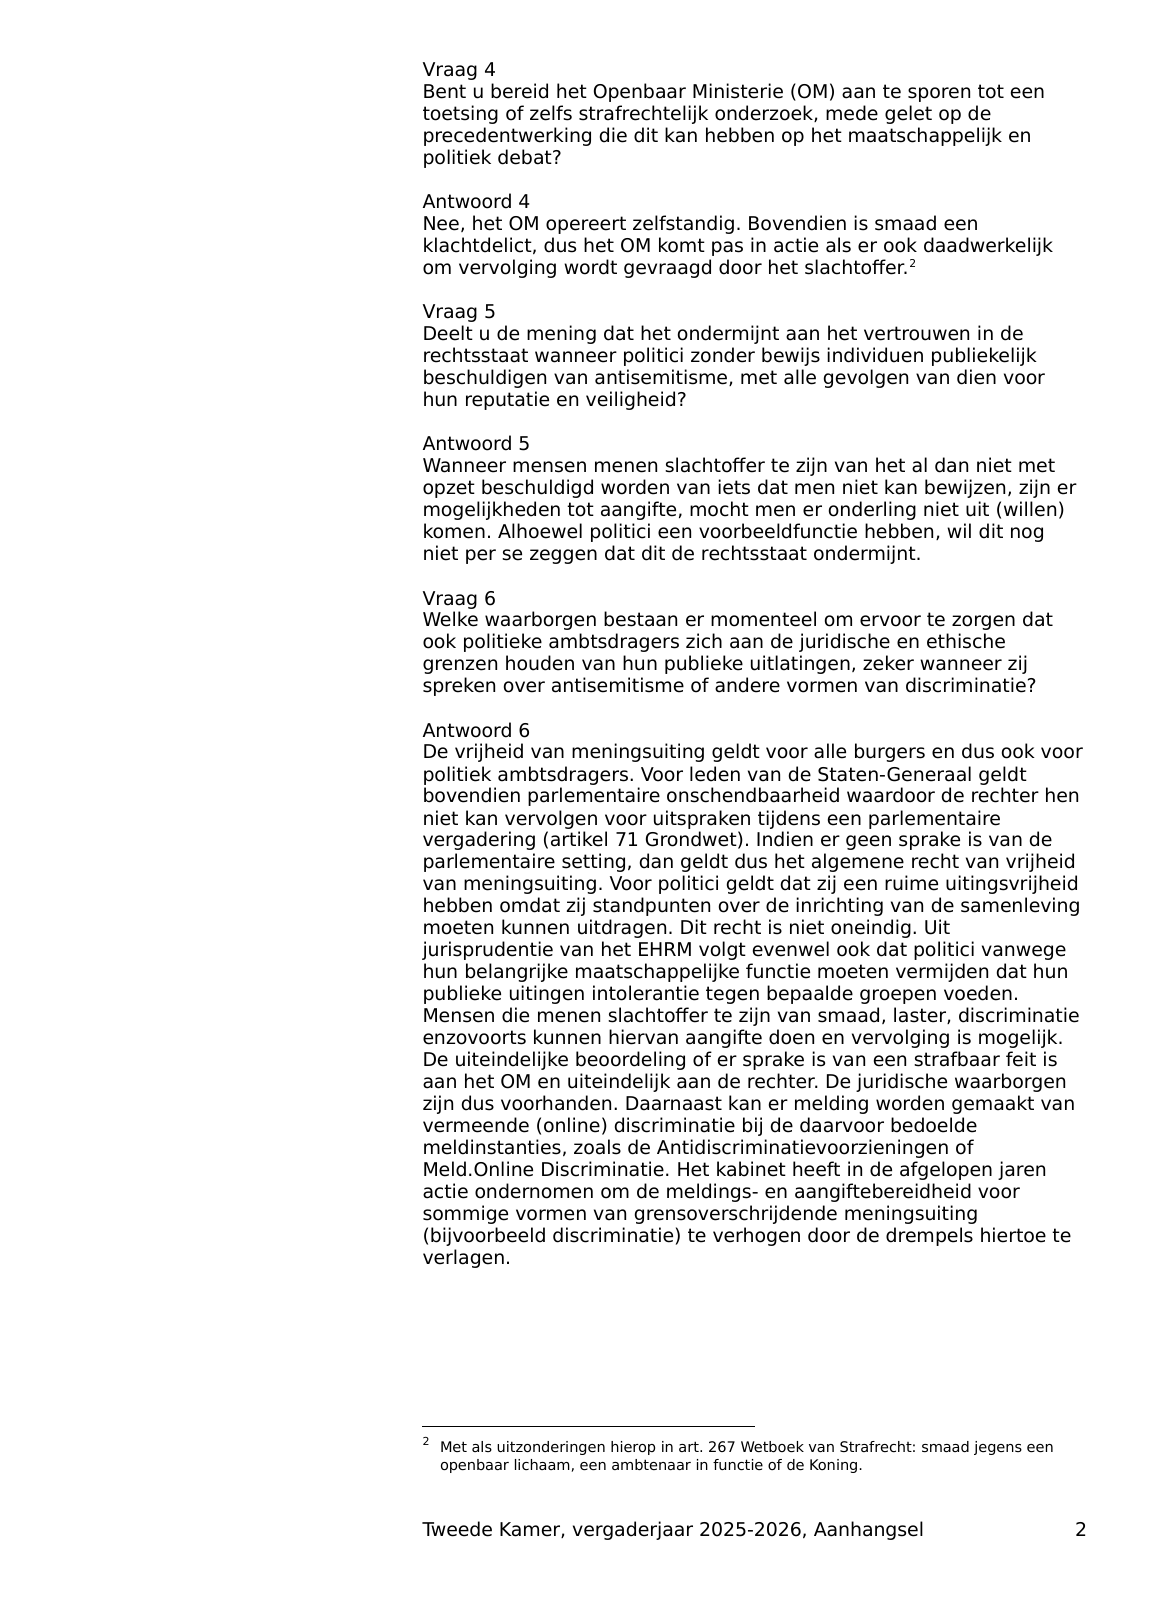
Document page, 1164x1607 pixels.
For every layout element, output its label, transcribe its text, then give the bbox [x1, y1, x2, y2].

text Met als uitzonderingen hierop in art. 267 Wetboek van Strafrecht: smaad jegens een openbaar lichaam, een ambtenaar in functie of de Koning. [422, 1435, 1087, 1474]
text Nee, het OM opereert zelfstandig. Bovendien is smaad een klachtdelict, dus het OM komt pas in actie als er ook daadwerkelijk om vervolging wordt gevraagd door het slachtoffer. [422, 213, 1087, 279]
text Antwoord 6 [422, 719, 1087, 741]
text Vraag 5 [422, 301, 1087, 323]
text Wanneer mensen menen slachtoffer te zijn van het al dan niet met opzet beschuldigd worden van iets dat men niet kan bewijzen, zijn er mogelijkheden tot aangifte, mocht men er onderling niet uit (willen) komen. Alhoewel politici een voorbeeldfunctie hebben, wil dit nog niet per se zeggen dat dit de rechtsstaat ondermijnt. [422, 455, 1087, 565]
text Antwoord 4 [422, 191, 1087, 213]
text Vraag 4 [422, 59, 1087, 81]
text Welke waarborgen bestaan er momenteel om ervoor te zorgen dat ook politieke ambtsdragers zich aan de juridische en ethische grenzen houden van hun publieke uitlatingen, zeker wanneer zij spreken over antisemitisme of andere vormen van discriminatie? [422, 609, 1087, 697]
text Antwoord 5 [422, 433, 1087, 455]
text Bent u bereid het Openbaar Ministerie (OM) aan te sporen tot een toetsing of zelfs strafrechtelijk onderzoek, mede gelet op de precedentwerking die dit kan hebben op het maatschappelijk en politiek debat? [422, 81, 1087, 169]
text Deelt u de mening dat het ondermijnt aan het vertrouwen in de rechtsstaat wanneer politici zonder bewijs individuen publiekelijk beschuldigen van antisemitisme, met alle gevolgen van dien voor hun reputatie en veiligheid? [422, 323, 1087, 411]
text Mensen die menen slachtoffer te zijn van smaad, laster, discriminatie enzovoorts kunnen hiervan aangifte doen en vervolging is mogelijk. De uiteindelijke beoordeling of er sprake is van een strafbaar feit is aan het OM en uiteindelijk aan de rechter. De juridische waarborgen zijn dus voorhanden. Daarnaast kan er melding worden gemaakt van vermeende (online) discriminatie bij de daarvoor bedoelde meldinstanties, zoals de Antidiscriminatievoorzieningen of Meld.Online Discriminatie. Het kabinet heeft in de afgelopen jaren actie ondernomen om de meldings- en aangiftebereidheid voor sommige vormen van grensoverschrijdende meningsuiting (bijvoorbeeld discriminatie) te verhogen door de drempels hiertoe te verlagen. [422, 1005, 1087, 1269]
text De vrijheid van meningsuiting geldt voor alle burgers en dus ook voor politiek ambtsdragers. Voor leden van de Staten-Generaal geldt bovendien parlementaire onschendbaarheid waardoor de rechter hen niet kan vervolgen voor uitspraken tijdens een parlementaire vergadering (artikel 71 Grondwet). Indien er geen sprake is van de parlementaire setting, dan geldt dus het algemene recht van vrijheid van meningsuiting. Voor politici geldt dat zij een ruime uitingsvrijheid hebben omdat zij standpunten over de inrichting van de samenleving moeten kunnen uitdragen. Dit recht is niet oneindig. Uit jurisprudentie van het EHRM volgt evenwel ook dat politici vanwege hun belangrijke maatschappelijke functie moeten vermijden dat hun publieke uitingen intolerantie tegen bepaalde groepen voeden. [422, 741, 1087, 1005]
text Vraag 6 [422, 587, 1087, 609]
